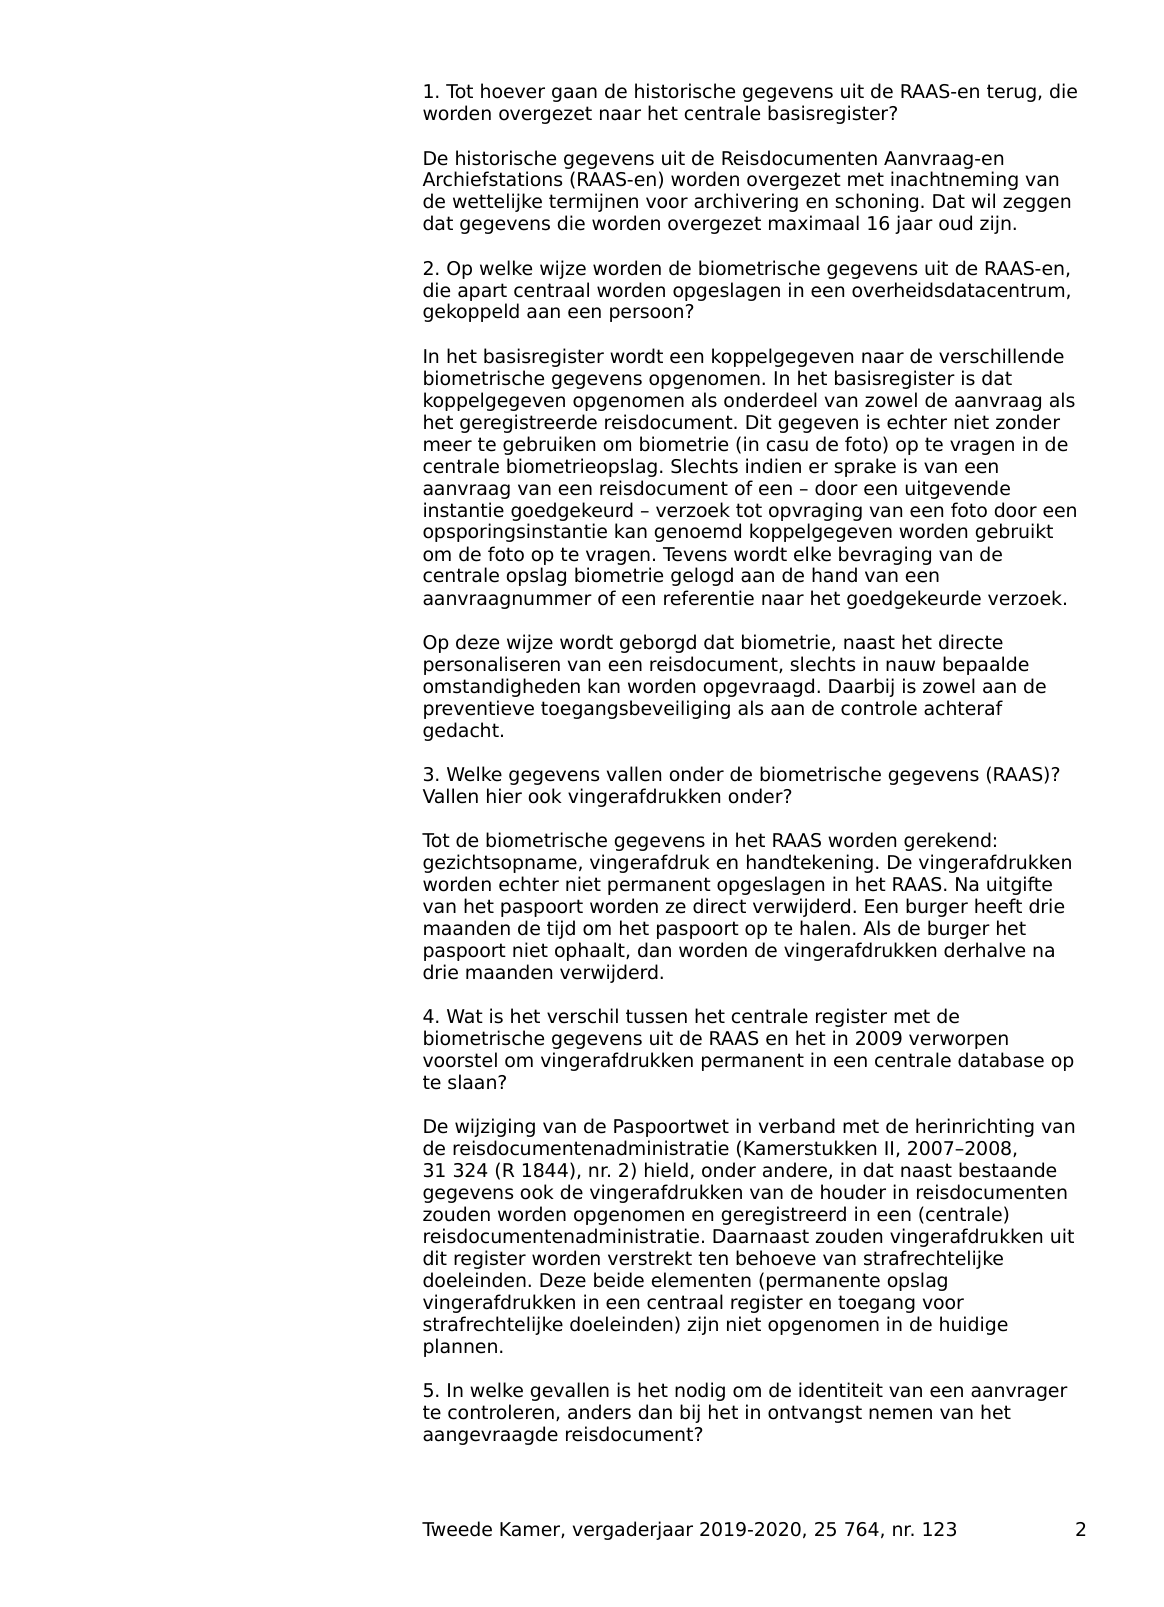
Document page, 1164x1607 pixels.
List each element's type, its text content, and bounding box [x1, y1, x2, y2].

text 2. Op welke wijze worden de biometrische gegevens uit de RAAS-en, die apart centraal worden opgeslagen in een overheidsdatacentrum, gekoppeld aan een persoon? [422, 257, 1087, 323]
text 1. Tot hoever gaan de historische gegevens uit de RAAS-en terug, die worden overgezet naar het centrale basisregister? [422, 81, 1087, 125]
text De wijziging van de Paspoortwet in verband met de herinrichting van de reisdocumentenadministratie (Kamerstukken II, 2007–2008, 31 324 (R 1844), nr. 2) hield, onder andere, in dat naast bestaande gegevens ook de vingerafdrukken van de houder in reisdocumenten zouden worden opgenomen en geregistreerd in een (centrale) reisdocumentenadministratie. Daarnaast zouden vingerafdrukken uit dit register worden verstrekt ten behoeve van strafrechtelijke doeleinden. Deze beide elementen (permanente opslag vingerafdrukken in een centraal register en toegang voor strafrechtelijke doeleinden) zijn niet opgenomen in de huidige plannen. [422, 1116, 1087, 1358]
text 3. Welke gegevens vallen onder de biometrische gegevens (RAAS)? Vallen hier ook vingerafdrukken onder? [422, 764, 1087, 808]
text De historische gegevens uit de Reisdocumenten Aanvraag-en Archiefstations (RAAS-en) worden overgezet met inachtneming van de wettelijke termijnen voor archivering en schoning. Dat wil zeggen dat gegevens die worden overgezet maximaal 16 jaar oud zijn. [422, 147, 1087, 235]
text Op deze wijze wordt geborgd dat biometrie, naast het directe personaliseren van een reisdocument, slechts in nauw bepaalde omstandigheden kan worden opgevraagd. Daarbij is zowel aan de preventieve toegangsbeveiliging als aan de controle achteraf gedacht. [422, 632, 1087, 741]
text In het basisregister wordt een koppelgegeven naar de verschillende biometrische gegevens opgenomen. In het basisregister is dat koppelgegeven opgenomen als onderdeel van zowel de aanvraag als het geregistreerde reisdocument. Dit gegeven is echter niet zonder meer te gebruiken om biometrie (in casu de foto) op te vragen in de centrale biometrieopslag. Slechts indien er sprake is van een aanvraag van een reisdocument of een – door een uitgevende instantie goedgekeurd – verzoek tot opvraging van een foto door een opsporingsinstantie kan genoemd koppelgegeven worden gebruikt om de foto op te vragen. Tevens wordt elke bevraging van de centrale opslag biometrie gelogd aan de hand van een aanvraagnummer of een referentie naar het goedgekeurde verzoek. [422, 346, 1087, 609]
text Tot de biometrische gegevens in het RAAS worden gerekend: gezichtsopname, vingerafdruk en handtekening. De vingerafdrukken worden echter niet permanent opgeslagen in het RAAS. Na uitgifte van het paspoort worden ze direct verwijderd. Een burger heeft drie maanden de tijd om het paspoort op te halen. Als de burger het paspoort niet ophaalt, dan worden de vingerafdrukken derhalve na drie maanden verwijderd. [422, 830, 1087, 984]
text 4. Wat is het verschil tussen het centrale register met de biometrische gegevens uit de RAAS en het in 2009 verworpen voorstel om vingerafdrukken permanent in een centrale database op te slaan? [422, 1006, 1087, 1094]
text 5. In welke gevallen is het nodig om de identiteit van een aanvrager te controleren, anders dan bij het in ontvangst nemen van het aangevraagde reisdocument? [422, 1380, 1087, 1446]
